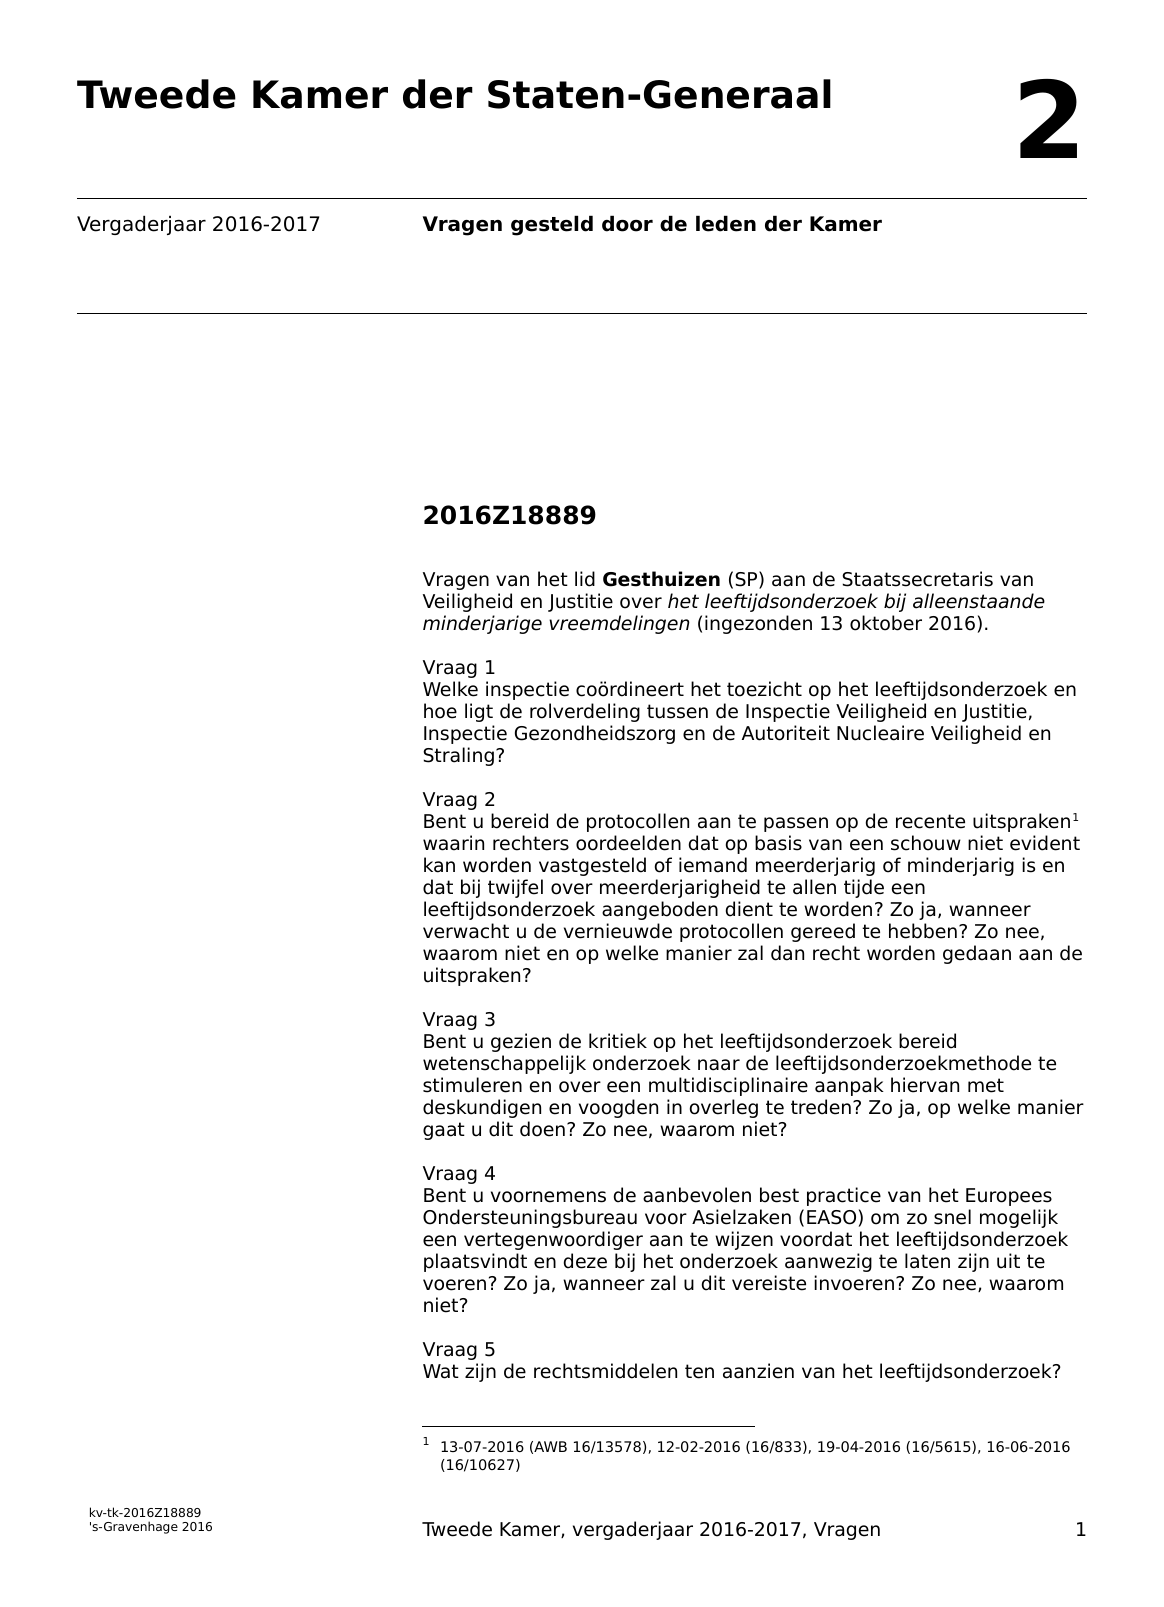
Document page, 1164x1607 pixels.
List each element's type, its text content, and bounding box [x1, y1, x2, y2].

text Bent u bereid de protocollen aan te passen op de recente uitspraken waarin rechters oordeelden dat op basis van een schouw niet evident kan worden vastgesteld of iemand meerderjarig of minderjarig is en dat bij twijfel over meerderjarigheid te allen tijde een leeftijdsonderzoek aangeboden dient te worden? Zo ja, wanneer verwacht u de vernieuwde protocollen gereed te hebben? Zo nee, waarom niet en op welke manier zal dan recht worden gedaan aan de uitspraken? [422, 811, 1087, 987]
text kv-tk-2016Z18889 [88, 1506, 323, 1520]
table_cell Vragen gesteld door de leden der Kamer [422, 199, 1087, 313]
text Vragen van het lid Gesthuizen (SP) aan de Staatssecretaris van Veiligheid en Justitie over het leeftijdsonderzoek bij alleenstaande minderjarige vreemdelingen (ingezonden 13 oktober 2016). [422, 569, 1087, 635]
text Wat zijn de rechtsmiddelen ten aanzien van het leeftijdsonderzoek? [422, 1361, 1087, 1383]
text Bent u voornemens de aanbevolen best practice van het Europees Ondersteuningsbureau voor Asielzaken (EASO) om zo snel mogelijk een vertegenwoordiger aan te wijzen voordat het leeftijdsonderzoek plaatsvindt en deze bij het onderzoek aanwezig te laten zijn uit te voeren? Zo ja, wanneer zal u dit vereiste invoeren? Zo nee, waarom niet? [422, 1185, 1087, 1317]
text Vraag 4 [422, 1163, 1087, 1185]
text Vraag 3 [422, 1009, 1087, 1031]
text 's-Gravenhage 2016 [88, 1520, 323, 1534]
table_header Tweede Kamer der Staten-Generaal [77, 59, 886, 198]
table_cell Vergaderjaar 2016-2017 [77, 199, 422, 313]
text Vraag 1 [422, 657, 1087, 679]
table_header 2 [886, 59, 1087, 198]
text Vraag 2 [422, 789, 1087, 811]
text 13-07-2016 (AWB 16/13578), 12-02-2016 (16/833), 19-04-2016 (16/5615), 16-06-2016 (16/10627) [422, 1435, 1087, 1474]
text 2016Z18889 [422, 501, 1087, 531]
text Vraag 5 [422, 1339, 1087, 1361]
text Bent u gezien de kritiek op het leeftijdsonderzoek bereid wetenschappelijk onderzoek naar de leeftijdsonderzoekmethode te stimuleren en over een multidisciplinaire aanpak hiervan met deskundigen en voogden in overleg te treden? Zo ja, op welke manier gaat u dit doen? Zo nee, waarom niet? [422, 1031, 1087, 1141]
text Welke inspectie coördineert het toezicht op het leeftijdsonderzoek en hoe ligt de rolverdeling tussen de Inspectie Veiligheid en Justitie, Inspectie Gezondheidszorg en de Autoriteit Nucleaire Veiligheid en Straling? [422, 679, 1087, 767]
